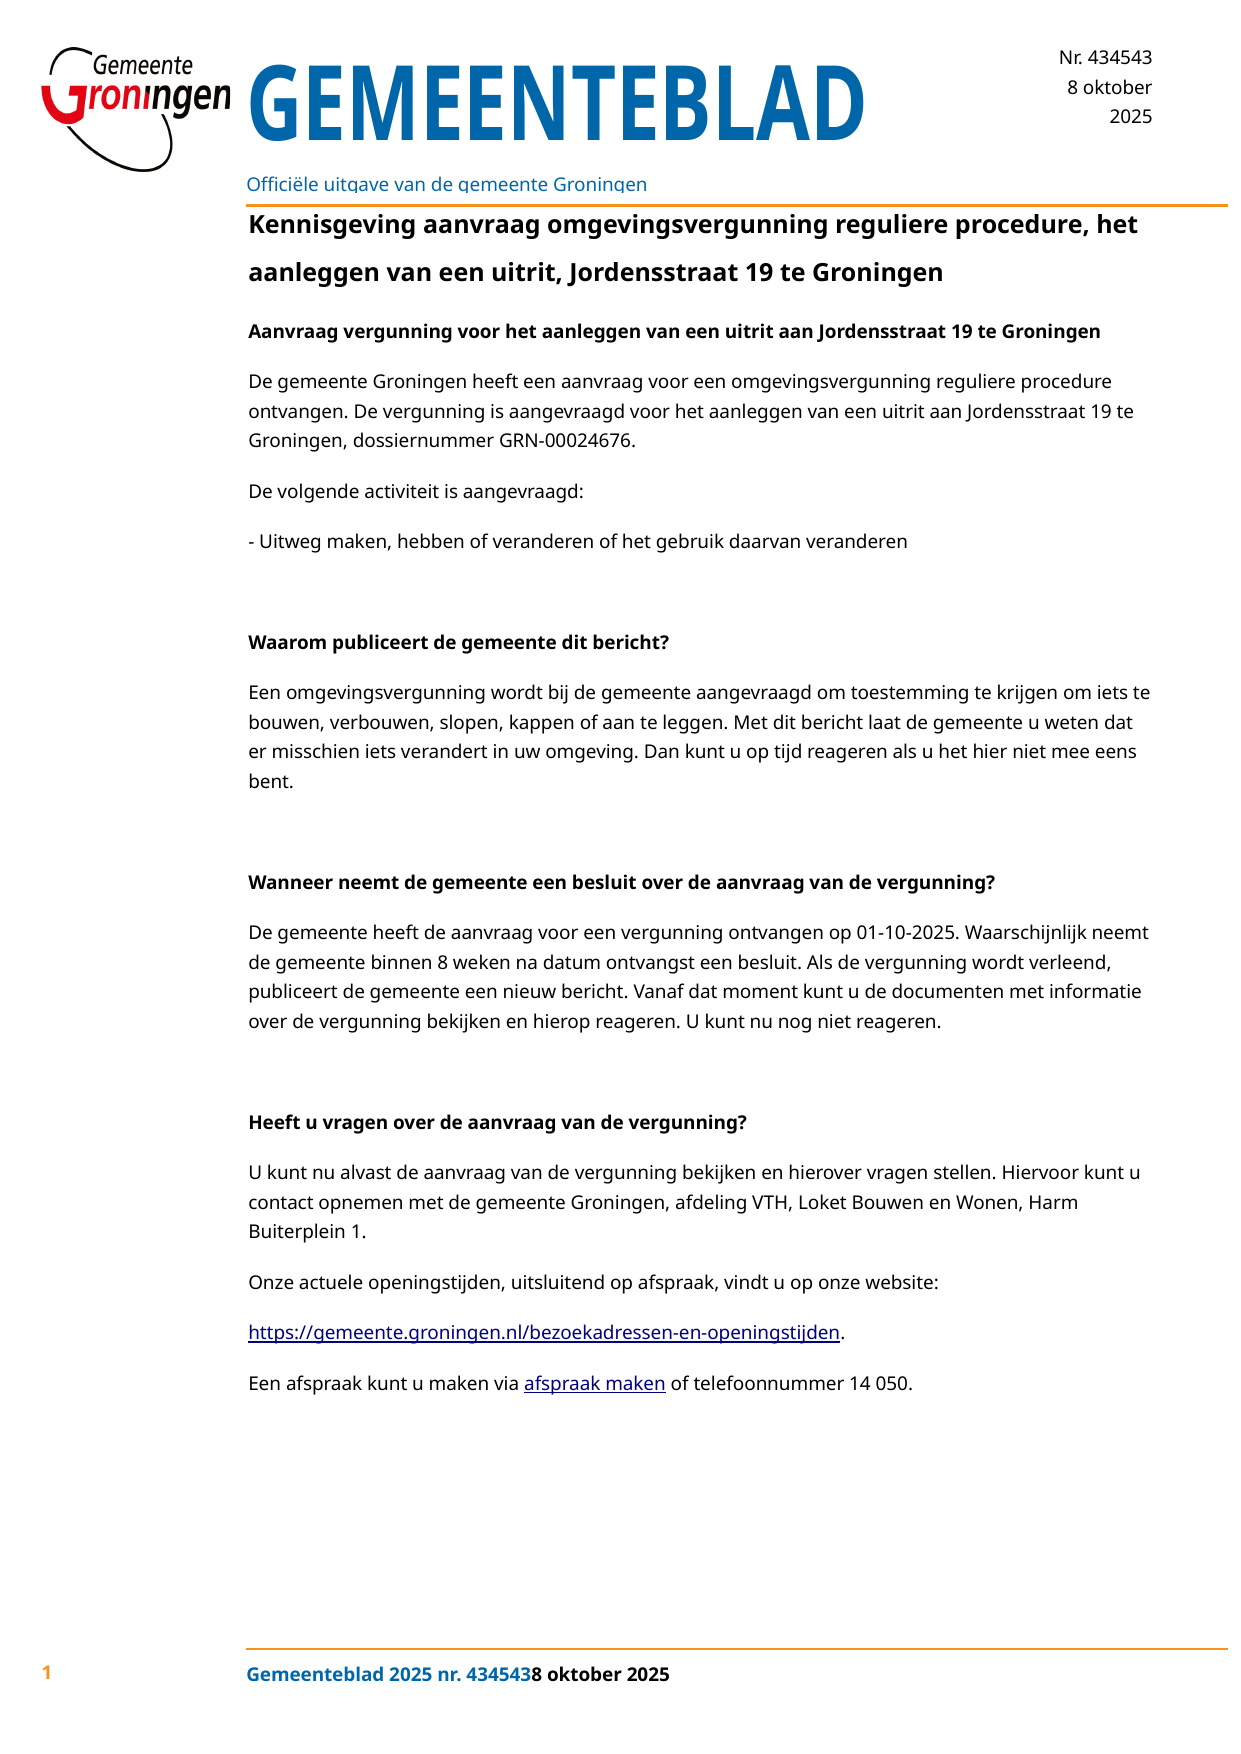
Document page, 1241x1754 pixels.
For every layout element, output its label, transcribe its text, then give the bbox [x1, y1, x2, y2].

text De volgende activiteit is aangevraagd: [248, 478, 1152, 504]
text Heeft u vragen over de aanvraag van de vergunning? [248, 1109, 1152, 1135]
text Wanneer neemt de gemeente een besluit over de aanvraag van de vergunning? [248, 869, 1152, 895]
text https://gemeente.groningen.nl/bezoekadressen-en-openingstijden. [248, 1319, 1152, 1345]
text Een afspraak kunt u maken via afspraak maken of telefoonnummer 14 050. [248, 1370, 1152, 1396]
text De gemeente heeft de aanvraag voor een vergunning ontvangen op 01-10-2025. Waarschijnlijk neemt de gemeente binnen 8 weken na datum ontvangst een besluit. Als de vergunning wordt verleend, publiceert de gemeente een nieuw bericht. Vanaf dat moment kunt u de documenten met informatie over de vergunning bekijken en hierop reageren. U kunt nu nog niet reageren. [248, 919, 1152, 1034]
text De gemeente Groningen heeft een aanvraag voor een omgevingsvergunning reguliere procedure ontvangen. De vergunning is aangevraagd voor het aanleggen van een uitrit aan Jordensstraat 19 te Groningen, dossiernummer GRN-00024676. [248, 368, 1152, 453]
picture [41, 47, 231, 172]
text Waarom publiceert de gemeente dit bericht? [248, 629, 1152, 655]
text Een omgevingsvergunning wordt bij de gemeente aangevraagd om toestemming te krijgen om iets te bouwen, verbouwen, slopen, kappen of aan te leggen. Met dit bericht laat de gemeente u weten dat er misschien iets verandert in uw omgeving. Dan kunt u op tijd reageren als u het hier niet mee eens bent. [248, 679, 1152, 794]
text Onze actuele openingstijden, uitsluitend op afspraak, vindt u op onze website: [248, 1269, 1152, 1295]
text Aanvraag vergunning voor het aanleggen van een uitrit aan Jordensstraat 19 te Groningen [248, 318, 1152, 344]
text Kennisgeving aanvraag omgevingsvergunning reguliere procedure, het aanleggen van een uitrit, Jordensstraat 19 te Groningen [248, 207, 1152, 288]
text U kunt nu alvast de aanvraag van de vergunning bekijken en hierover vragen stellen. Hiervoor kunt u contact opnemen met de gemeente Groningen, afdeling VTH, Loket Bouwen en Wonen, Harm Buiterplein 1. [248, 1159, 1152, 1244]
text - Uitweg maken, hebben of veranderen of het gebruik daarvan veranderen [248, 528, 1152, 554]
